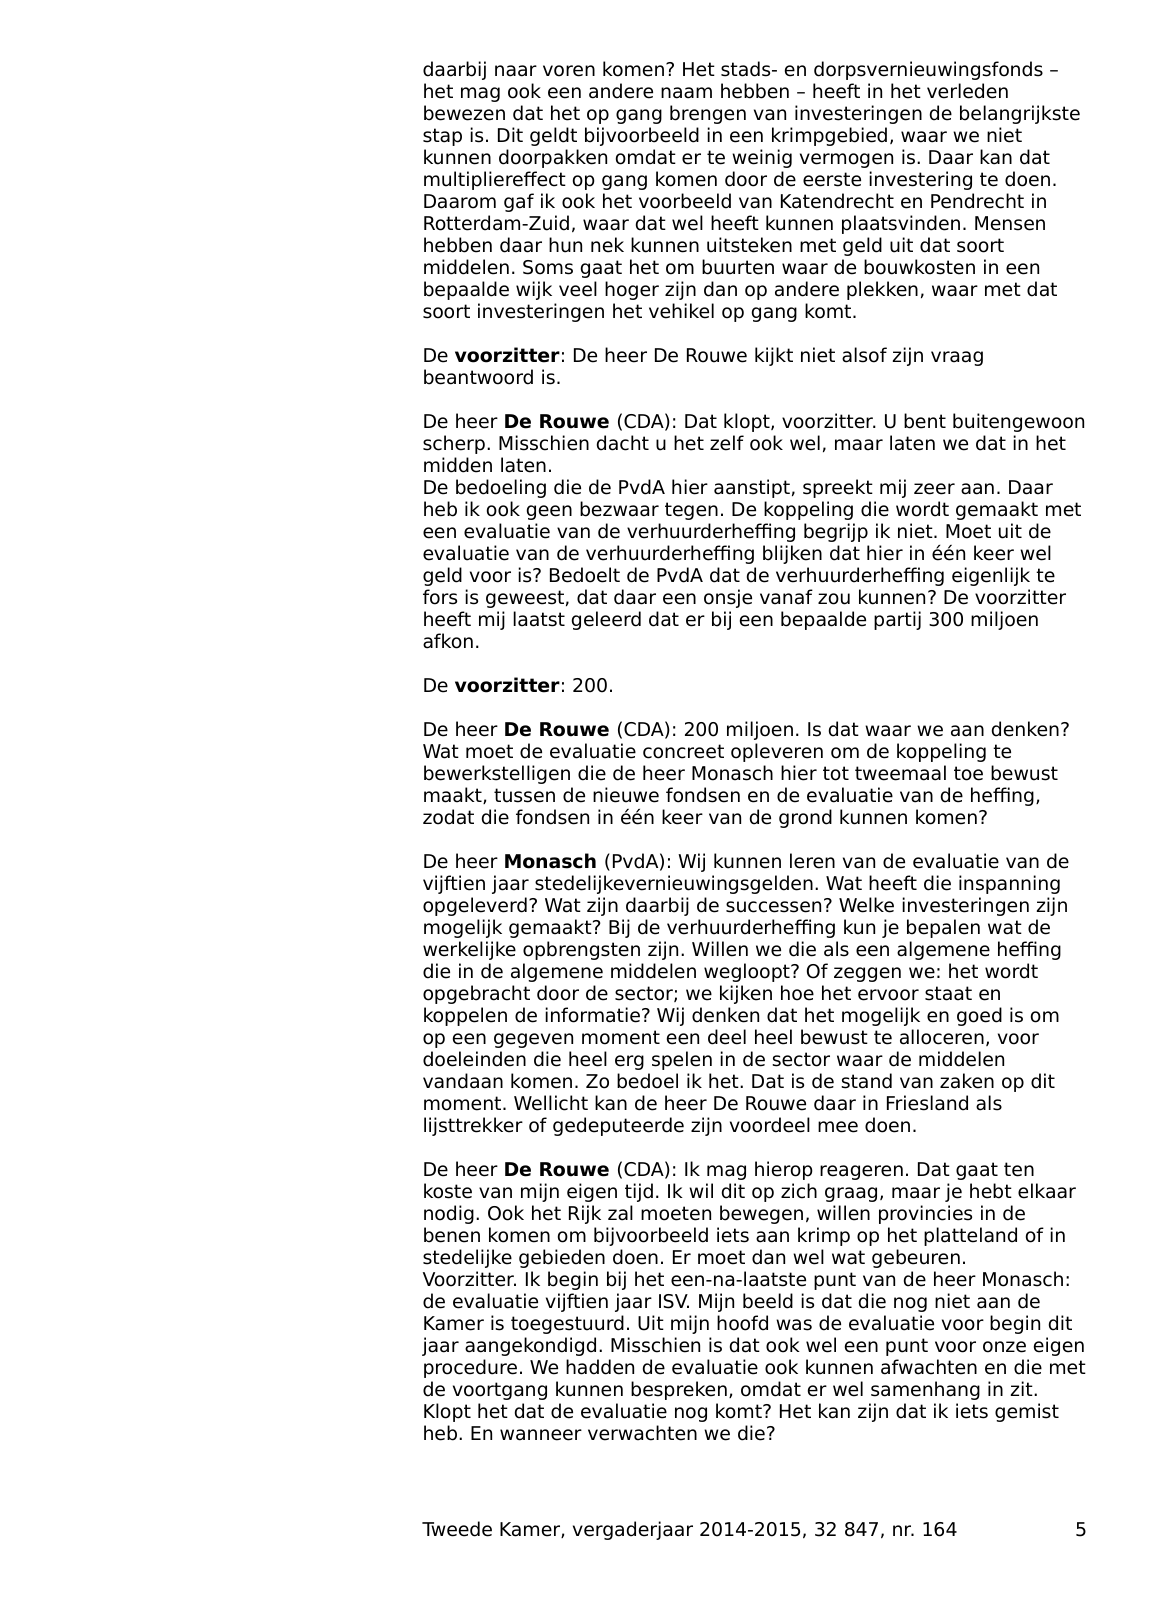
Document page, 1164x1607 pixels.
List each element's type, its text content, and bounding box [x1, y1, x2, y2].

text daarbij naar voren komen? Het stads- en dorpsvernieuwingsfonds – het mag ook een andere naam hebben – heeft in het verleden bewezen dat het op gang brengen van investeringen de belangrijkste stap is. Dit geldt bijvoorbeeld in een krimpgebied, waar we niet kunnen doorpakken omdat er te weinig vermogen is. Daar kan dat multipliereffect op gang komen door de eerste investering te doen. Daarom gaf ik ook het voorbeeld van Katendrecht en Pendrecht in Rotterdam-Zuid, waar dat wel heeft kunnen plaatsvinden. Mensen hebben daar hun nek kunnen uitsteken met geld uit dat soort middelen. Soms gaat het om buurten waar de bouwkosten in een bepaalde wijk veel hoger zijn dan op andere plekken, waar met dat soort investeringen het vehikel op gang komt. [422, 59, 1087, 323]
text De heer De Rouwe (CDA): 200 miljoen. Is dat waar we aan denken? Wat moet de evaluatie concreet opleveren om de koppeling te bewerkstelligen die de heer Monasch hier tot tweemaal toe bewust maakt, tussen de nieuwe fondsen en de evaluatie van de heffing, zodat die fondsen in één keer van de grond kunnen komen? [422, 719, 1087, 829]
text De bedoeling die de PvdA hier aanstipt, spreekt mij zeer aan. Daar heb ik ook geen bezwaar tegen. De koppeling die wordt gemaakt met een evaluatie van de verhuurderheffing begrijp ik niet. Moet uit de evaluatie van de verhuurderheffing blijken dat hier in één keer wel geld voor is? Bedoelt de PvdA dat de verhuurderheffing eigenlijk te fors is geweest, dat daar een onsje vanaf zou kunnen? De voorzitter heeft mij laatst geleerd dat er bij een bepaalde partij 300 miljoen afkon. [422, 477, 1087, 653]
text De voorzitter: 200. [422, 675, 1087, 697]
text De voorzitter: De heer De Rouwe kijkt niet alsof zijn vraag beantwoord is. [422, 345, 1087, 389]
text Voorzitter. Ik begin bij het een-na-laatste punt van de heer Monasch: de evaluatie vijftien jaar ISV. Mijn beeld is dat die nog niet aan de Kamer is toegestuurd. Uit mijn hoofd was de evaluatie voor begin dit jaar aangekondigd. Misschien is dat ook wel een punt voor onze eigen procedure. We hadden de evaluatie ook kunnen afwachten en die met de voortgang kunnen bespreken, omdat er wel samenhang in zit. Klopt het dat de evaluatie nog komt? Het kan zijn dat ik iets gemist heb. En wanneer verwachten we die? [422, 1269, 1087, 1445]
text De heer De Rouwe (CDA): Dat klopt, voorzitter. U bent buitengewoon scherp. Misschien dacht u het zelf ook wel, maar laten we dat in het midden laten. [422, 411, 1087, 477]
text De heer De Rouwe (CDA): Ik mag hierop reageren. Dat gaat ten koste van mijn eigen tijd. Ik wil dit op zich graag, maar je hebt elkaar nodig. Ook het Rijk zal moeten bewegen, willen provincies in de benen komen om bijvoorbeeld iets aan krimp op het platteland of in stedelijke gebieden doen. Er moet dan wel wat gebeuren. [422, 1159, 1087, 1269]
text De heer Monasch (PvdA): Wij kunnen leren van de evaluatie van de vijftien jaar stedelijkevernieuwingsgelden. Wat heeft die inspanning opgeleverd? Wat zijn daarbij de successen? Welke investeringen zijn mogelijk gemaakt? Bij de verhuurderheffing kun je bepalen wat de werkelijke opbrengsten zijn. Willen we die als een algemene heffing die in de algemene middelen wegloopt? Of zeggen we: het wordt opgebracht door de sector; we kijken hoe het ervoor staat en koppelen de informatie? Wij denken dat het mogelijk en goed is om op een gegeven moment een deel heel bewust te alloceren, voor doeleinden die heel erg spelen in de sector waar de middelen vandaan komen. Zo bedoel ik het. Dat is de stand van zaken op dit moment. Wellicht kan de heer De Rouwe daar in Friesland als lijsttrekker of gedeputeerde zijn voordeel mee doen. [422, 851, 1087, 1137]
